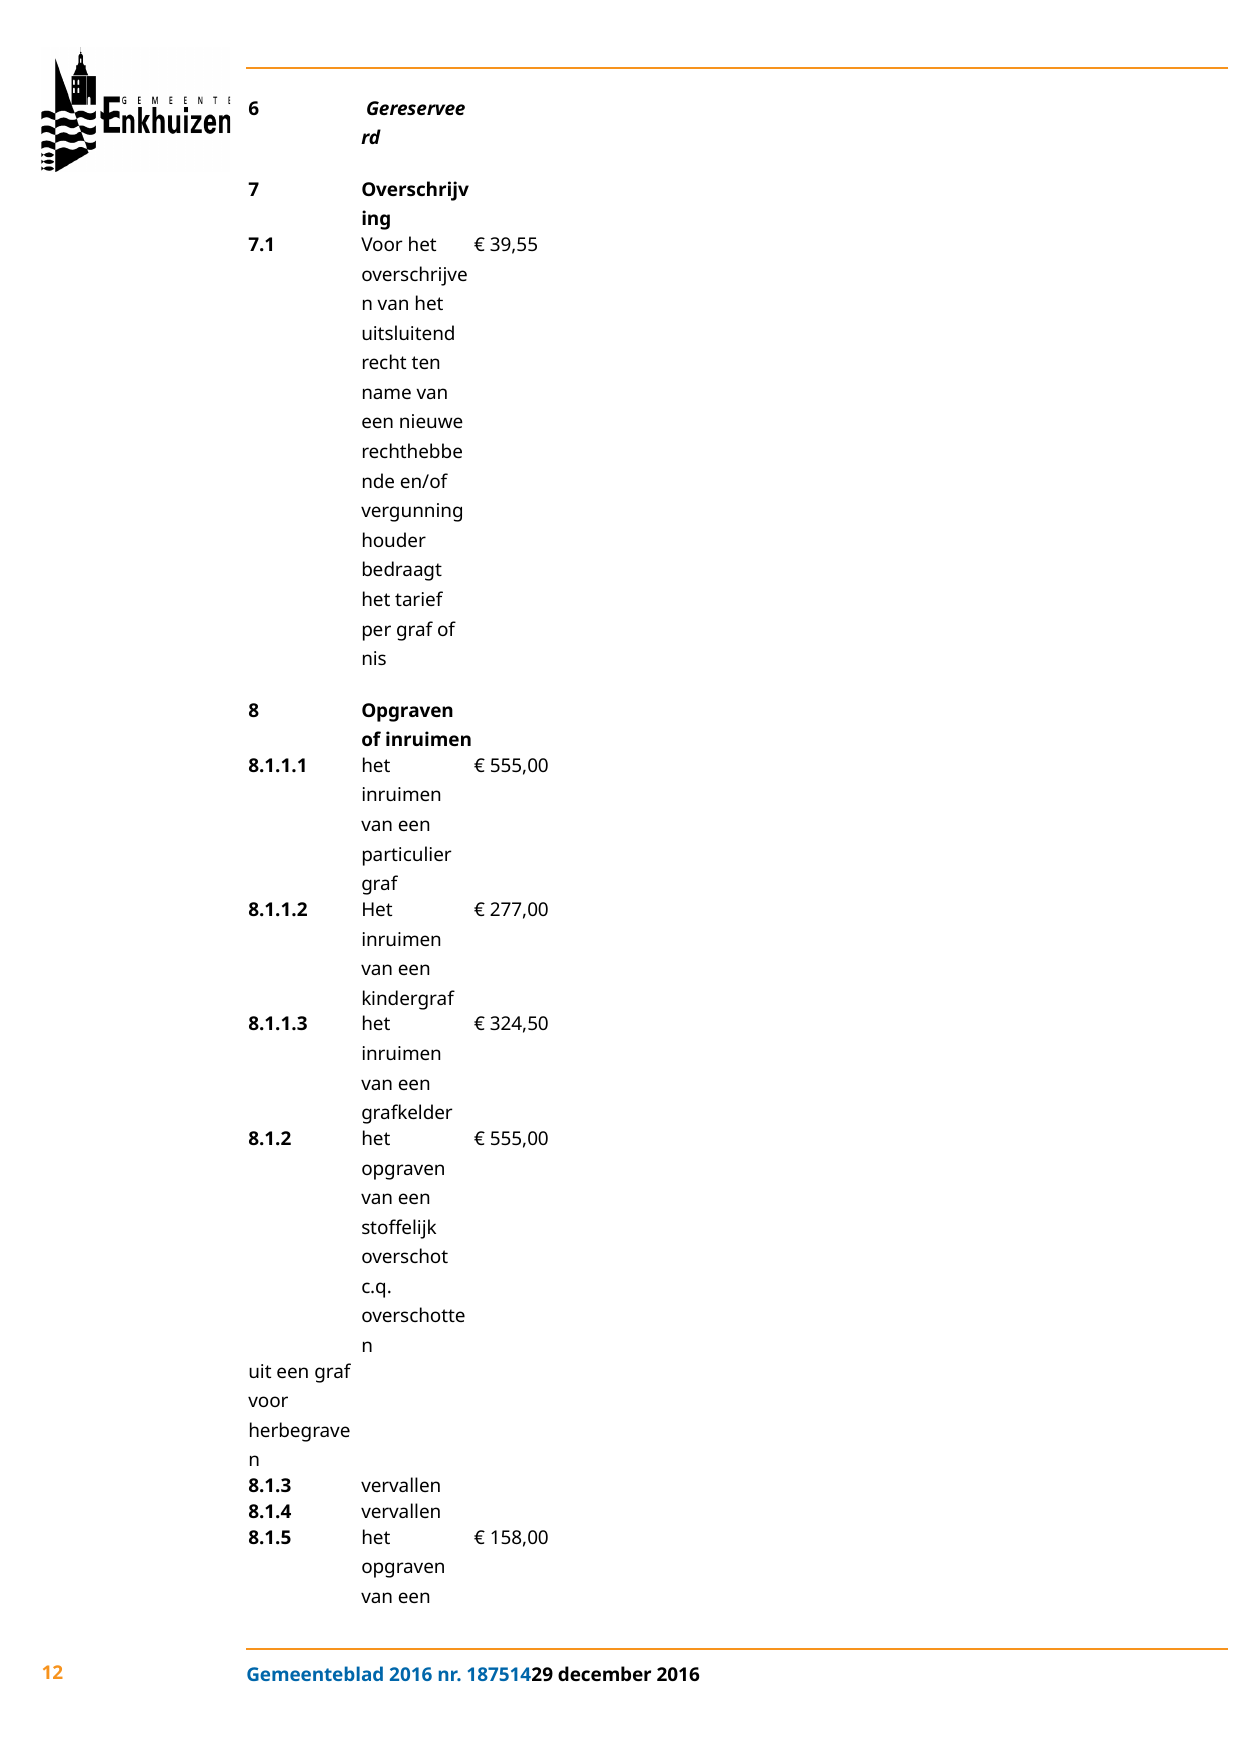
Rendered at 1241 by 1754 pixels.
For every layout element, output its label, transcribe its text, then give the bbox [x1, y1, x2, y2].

table_cell [587, 697, 700, 752]
table_cell 6 [248, 95, 361, 150]
table_cell Gereserveerd [361, 95, 474, 150]
table_cell Opgraven of inruimen [361, 697, 474, 752]
picture [41, 47, 231, 172]
table_cell 8.1.1.2 [248, 896, 361, 1011]
table_cell [587, 1524, 700, 1609]
table_cell 7.1 [248, 231, 361, 671]
table_cell Overschrijving [361, 176, 474, 231]
table_cell [474, 697, 587, 752]
table_cell 8.1.1.1 [248, 752, 361, 896]
table_cell € 324,50 [474, 1011, 587, 1125]
table_cell 8.1.3 [248, 1473, 361, 1498]
table_cell [474, 1498, 587, 1524]
table_cell vervallen [361, 1473, 474, 1498]
table_cell [587, 671, 700, 697]
table_cell [361, 150, 474, 176]
table_cell [474, 150, 587, 176]
table_cell het inruimen van een grafkelder [361, 1011, 474, 1125]
table_cell [700, 671, 813, 697]
table_cell 8.1.5 [248, 1524, 361, 1609]
table_cell [361, 1358, 474, 1472]
table_cell € 277,00 [474, 896, 587, 1011]
table_cell 8.1.2 [248, 1125, 361, 1358]
table_cell [587, 1473, 700, 1498]
table_cell [361, 671, 474, 697]
table_cell [248, 150, 361, 176]
table_cell het opgraven van een [361, 1524, 474, 1609]
table_cell het opgraven van een stoffelijk overschot c.q. overschotten [361, 1125, 474, 1358]
table_cell uit een graf voor herbegraven [248, 1358, 361, 1472]
table_cell 8.1.4 [248, 1498, 361, 1524]
table_cell [587, 231, 700, 671]
table_cell [926, 671, 1038, 697]
table_cell [587, 896, 700, 1011]
table_cell [474, 1473, 587, 1498]
table_cell [1039, 671, 1152, 697]
table_cell [587, 176, 700, 231]
table_cell [587, 1498, 700, 1524]
table_cell 8 [248, 697, 361, 752]
table_cell [587, 95, 700, 150]
table_cell € 555,00 [474, 752, 587, 896]
table_cell [474, 176, 587, 231]
table_cell [587, 1125, 700, 1358]
table_cell € 555,00 [474, 1125, 587, 1358]
table_cell 8.1.1.3 [248, 1011, 361, 1125]
table_cell [587, 150, 700, 176]
table_cell [587, 752, 700, 896]
table_cell [474, 95, 587, 150]
table_cell [587, 1011, 700, 1125]
table_cell [474, 671, 587, 697]
table_cell vervallen [361, 1498, 474, 1524]
table_cell € 158,00 [474, 1524, 587, 1609]
table_cell Het inruimen van een kindergraf [361, 896, 474, 1011]
table_cell € 39,55 [474, 231, 587, 671]
table_cell Voor het overschrijven van het uitsluitend recht ten name van een nieuwe rechthebbende en/of vergunninghouder bedraagt het tarief per graf of nis [361, 231, 474, 671]
table_cell [248, 671, 361, 697]
table_cell [813, 671, 926, 697]
table_cell het inruimen van een particulier graf [361, 752, 474, 896]
table_cell 7 [248, 176, 361, 231]
